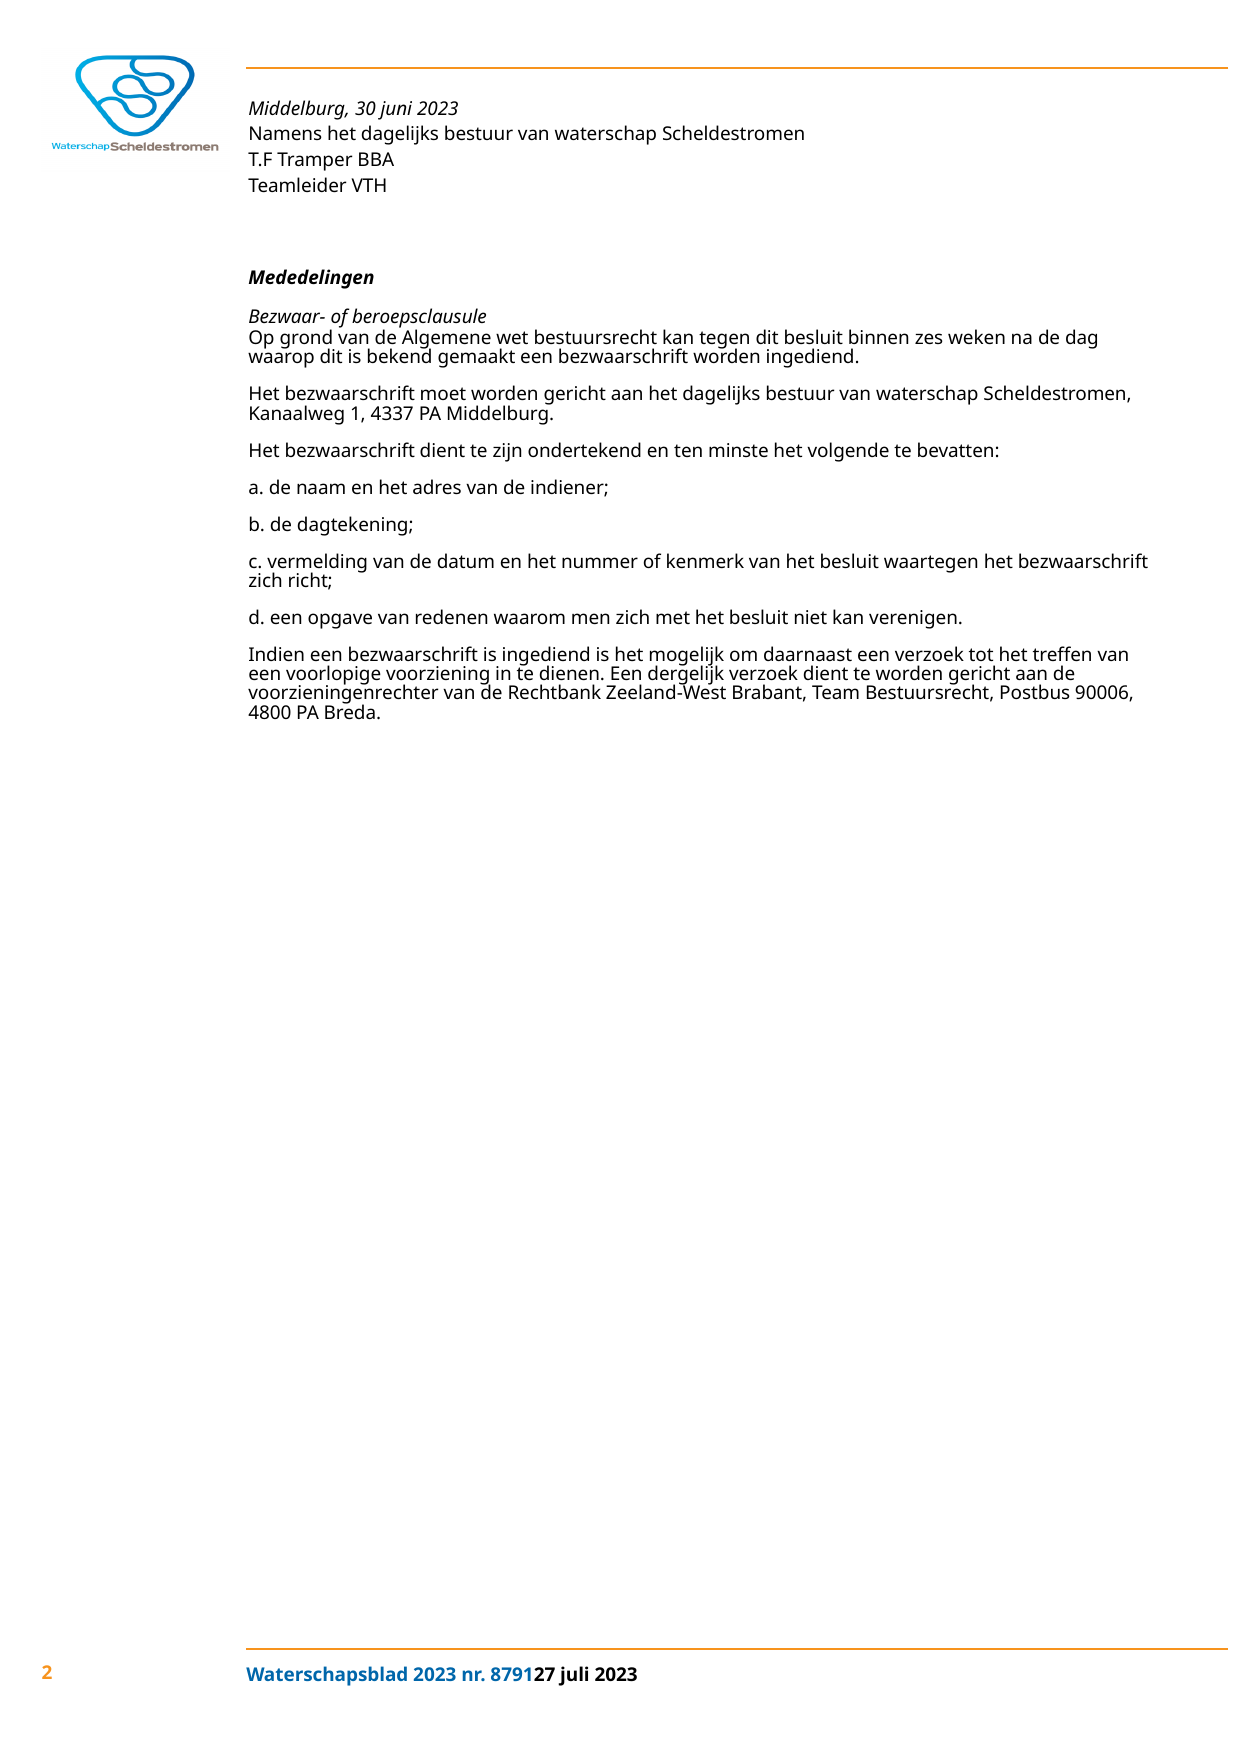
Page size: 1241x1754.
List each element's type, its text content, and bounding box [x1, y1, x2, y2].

text Het bezwaarschrift dient te zijn ondertekend en ten minste het volgende te bevatten: [248, 442, 1152, 461]
text a. de naam en het adres van de indiener; [248, 479, 1152, 498]
text Het bezwaarschrift moet worden gericht aan het dagelijks bestuur van waterschap Scheldestromen, Kanaalweg 1, 4337 PA Middelburg. [248, 385, 1152, 424]
text Op grond van de Algemene wet bestuursrecht kan tegen dit besluit binnen zes weken na de dag waarop dit is bekend gemaakt een bezwaarschrift worden ingediend. [248, 329, 1152, 368]
text c. vermelding van de datum en het nummer of kenmerk van het besluit waartegen het bezwaarschrift zich richt; [248, 553, 1152, 591]
text Mededelingen [248, 264, 1152, 290]
picture [41, 47, 231, 172]
text Middelburg, 30 juni 2023 [248, 95, 1152, 121]
text Indien een bezwaarschrift is ingediend is het mogelijk om daarnaast een verzoek tot het treffen van een voorlopige voorziening in te dienen. Een dergelijk verzoek dient te worden gericht aan de voorzieningenrechter van de Rechtbank Zeeland-West Brabant, Team Bestuursrecht, Postbus 90006, 4800 PA Breda. [248, 646, 1152, 723]
text b. de dagtekening; [248, 516, 1152, 535]
text T.F Tramper BBA [248, 146, 1152, 172]
text d. een opgave van redenen waarom men zich met het besluit niet kan verenigen. [248, 609, 1152, 628]
text Bezwaar- of beroepsclausule [248, 303, 1152, 329]
text Namens het dagelijks bestuur van waterschap Scheldestromen [248, 121, 1152, 146]
text Teamleider VTH [248, 172, 1152, 198]
